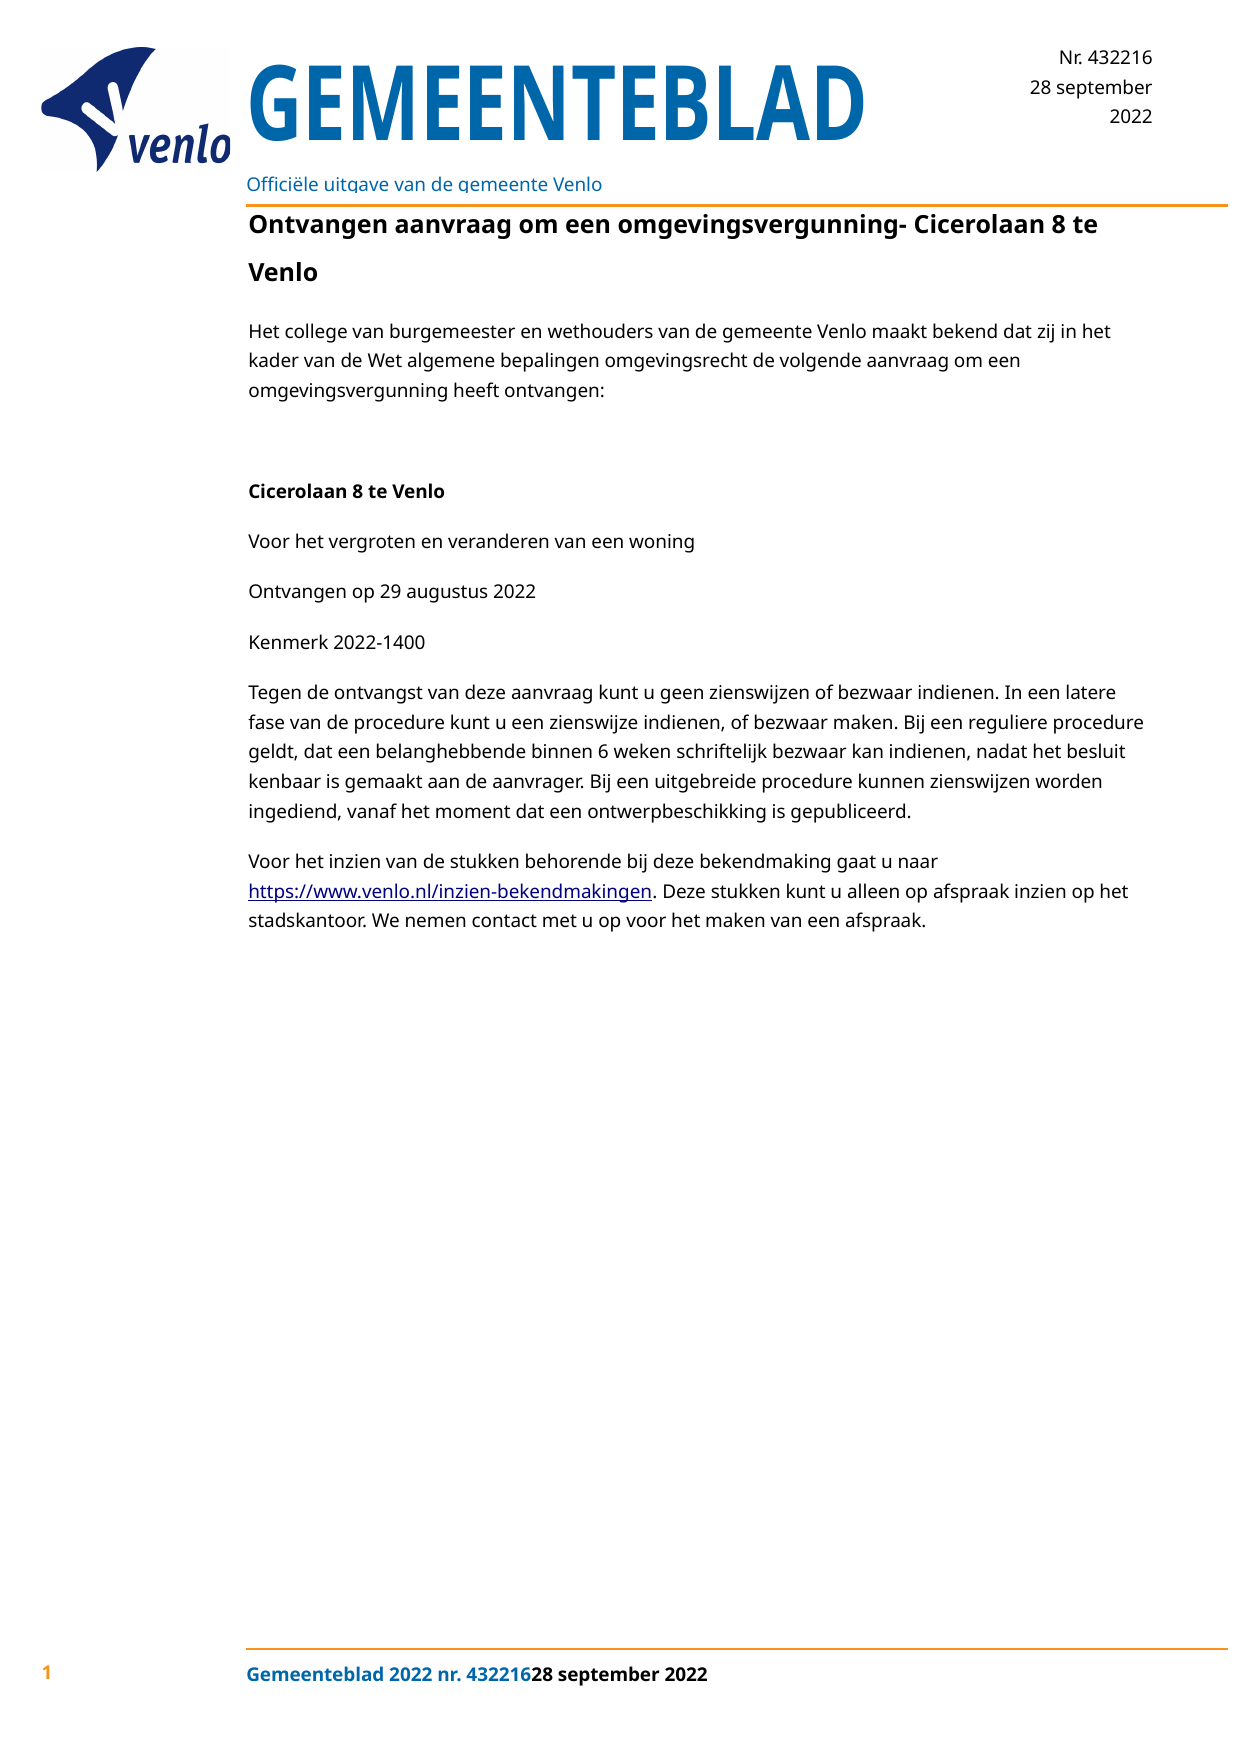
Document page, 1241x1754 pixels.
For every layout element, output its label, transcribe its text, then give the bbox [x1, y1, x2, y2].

text Cicerolaan 8 te Venlo [248, 478, 1152, 504]
picture [41, 47, 231, 172]
text Ontvangen op 29 augustus 2022 [248, 579, 1152, 604]
text Het college van burgemeester en wethouders van de gemeente Venlo maakt bekend dat zij in het kader van de Wet algemene bepalingen omgevingsrecht de volgende aanvraag om een omgevingsvergunning heeft ontvangen: [248, 318, 1152, 403]
text Kenmerk 2022-1400 [248, 629, 1152, 655]
text Ontvangen aanvraag om een omgevingsvergunning- Cicerolaan 8 te Venlo [248, 207, 1152, 288]
text Voor het vergroten en veranderen van een woning [248, 528, 1152, 554]
text Voor het inzien van de stukken behorende bij deze bekendmaking gaat u naar https://www.venlo.nl/inzien-bekendmakingen. Deze stukken kunt u alleen op afspraak inzien op het stadskantoor. We nemen contact met u op voor het maken van een afspraak. [248, 848, 1152, 933]
text Tegen de ontvangst van deze aanvraag kunt u geen zienswijzen of bezwaar indienen. In een latere fase van de procedure kunt u een zienswijze indienen, of bezwaar maken. Bij een reguliere procedure geldt, dat een belanghebbende binnen 6 weken schriftelijk bezwaar kan indienen, nadat het besluit kenbaar is gemaakt aan de aanvrager. Bij een uitgebreide procedure kunnen zienswijzen worden ingediend, vanaf het moment dat een ontwerpbeschikking is gepubliceerd. [248, 679, 1152, 824]
